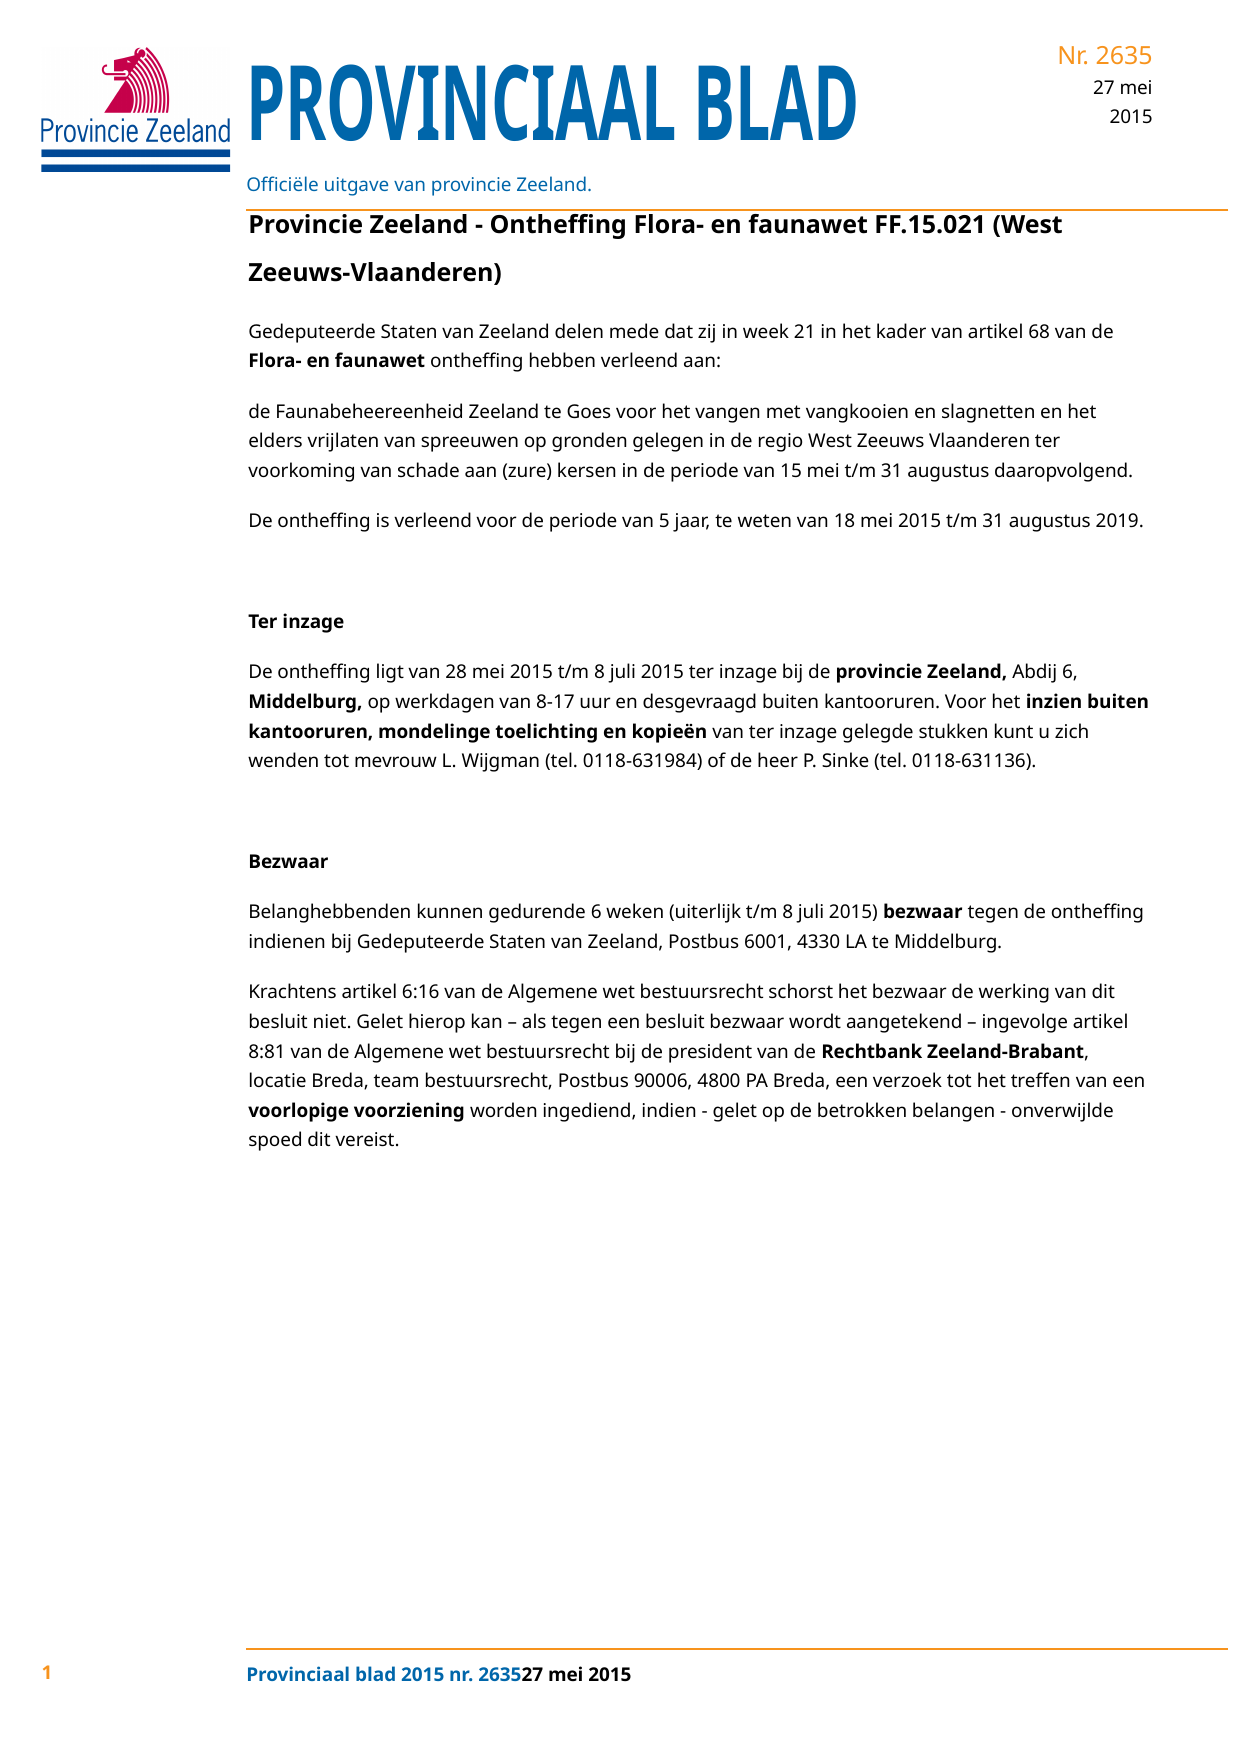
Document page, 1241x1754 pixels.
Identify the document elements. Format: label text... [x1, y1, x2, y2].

text de Faunabeheereenheid Zeeland te Goes voor het vangen met vangkooien en slagnetten en het elders vrijlaten van spreeuwen op gronden gelegen in de regio West Zeeuws Vlaanderen ter voorkoming van schade aan (zure) kersen in de periode van 15 mei t/m 31 augustus daaropvolgend. [248, 398, 1152, 483]
text De ontheffing ligt van 28 mei 2015 t/m 8 juli 2015 ter inzage bij de provincie Zeeland, Abdij 6, Middelburg, op werkdagen van 8-17 uur en desgevraagd buiten kantooruren. Voor het inzien buiten kantooruren, mondelinge toelichting en kopieën van ter inzage gelegde stukken kunt u zich wenden tot mevrouw L. Wijgman (tel. 0118-631984) of de heer P. Sinke (tel. 0118-631136). [248, 659, 1152, 773]
text Gedeputeerde Staten van Zeeland delen mede dat zij in week 21 in het kader van artikel 68 van de Flora- en faunawet ontheffing hebben verleend aan: [248, 318, 1152, 373]
picture [41, 47, 231, 172]
text Bezwaar [248, 848, 1152, 874]
text De ontheffing is verleend voor de periode van 5 jaar, te weten van 18 mei 2015 t/m 31 augustus 2019. [248, 507, 1152, 533]
text Provincie Zeeland - Ontheffing Flora- en faunawet FF.15.021 (West Zeeuws-Vlaanderen) [248, 211, 1152, 288]
text Ter inzage [248, 608, 1152, 634]
text Belanghebbenden kunnen gedurende 6 weken (uiterlijk t/m 8 juli 2015) bezwaar tegen de ontheffing indienen bij Gedeputeerde Staten van Zeeland, Postbus 6001, 4330 LA te Middelburg. [248, 899, 1152, 954]
text Krachtens artikel 6:16 van de Algemene wet bestuursrecht schorst het bezwaar de werking van dit besluit niet. Gelet hierop kan – als tegen een besluit bezwaar wordt aangetekend – ingevolge artikel 8:81 van de Algemene wet bestuursrecht bij de president van de Rechtbank Zeeland-Brabant, locatie Breda, team bestuursrecht, Postbus 90006, 4800 PA Breda, een verzoek tot het treffen van een voorlopige voorziening worden ingediend, indien - gelet op de betrokken belangen - onverwijlde spoed dit vereist. [248, 979, 1152, 1152]
